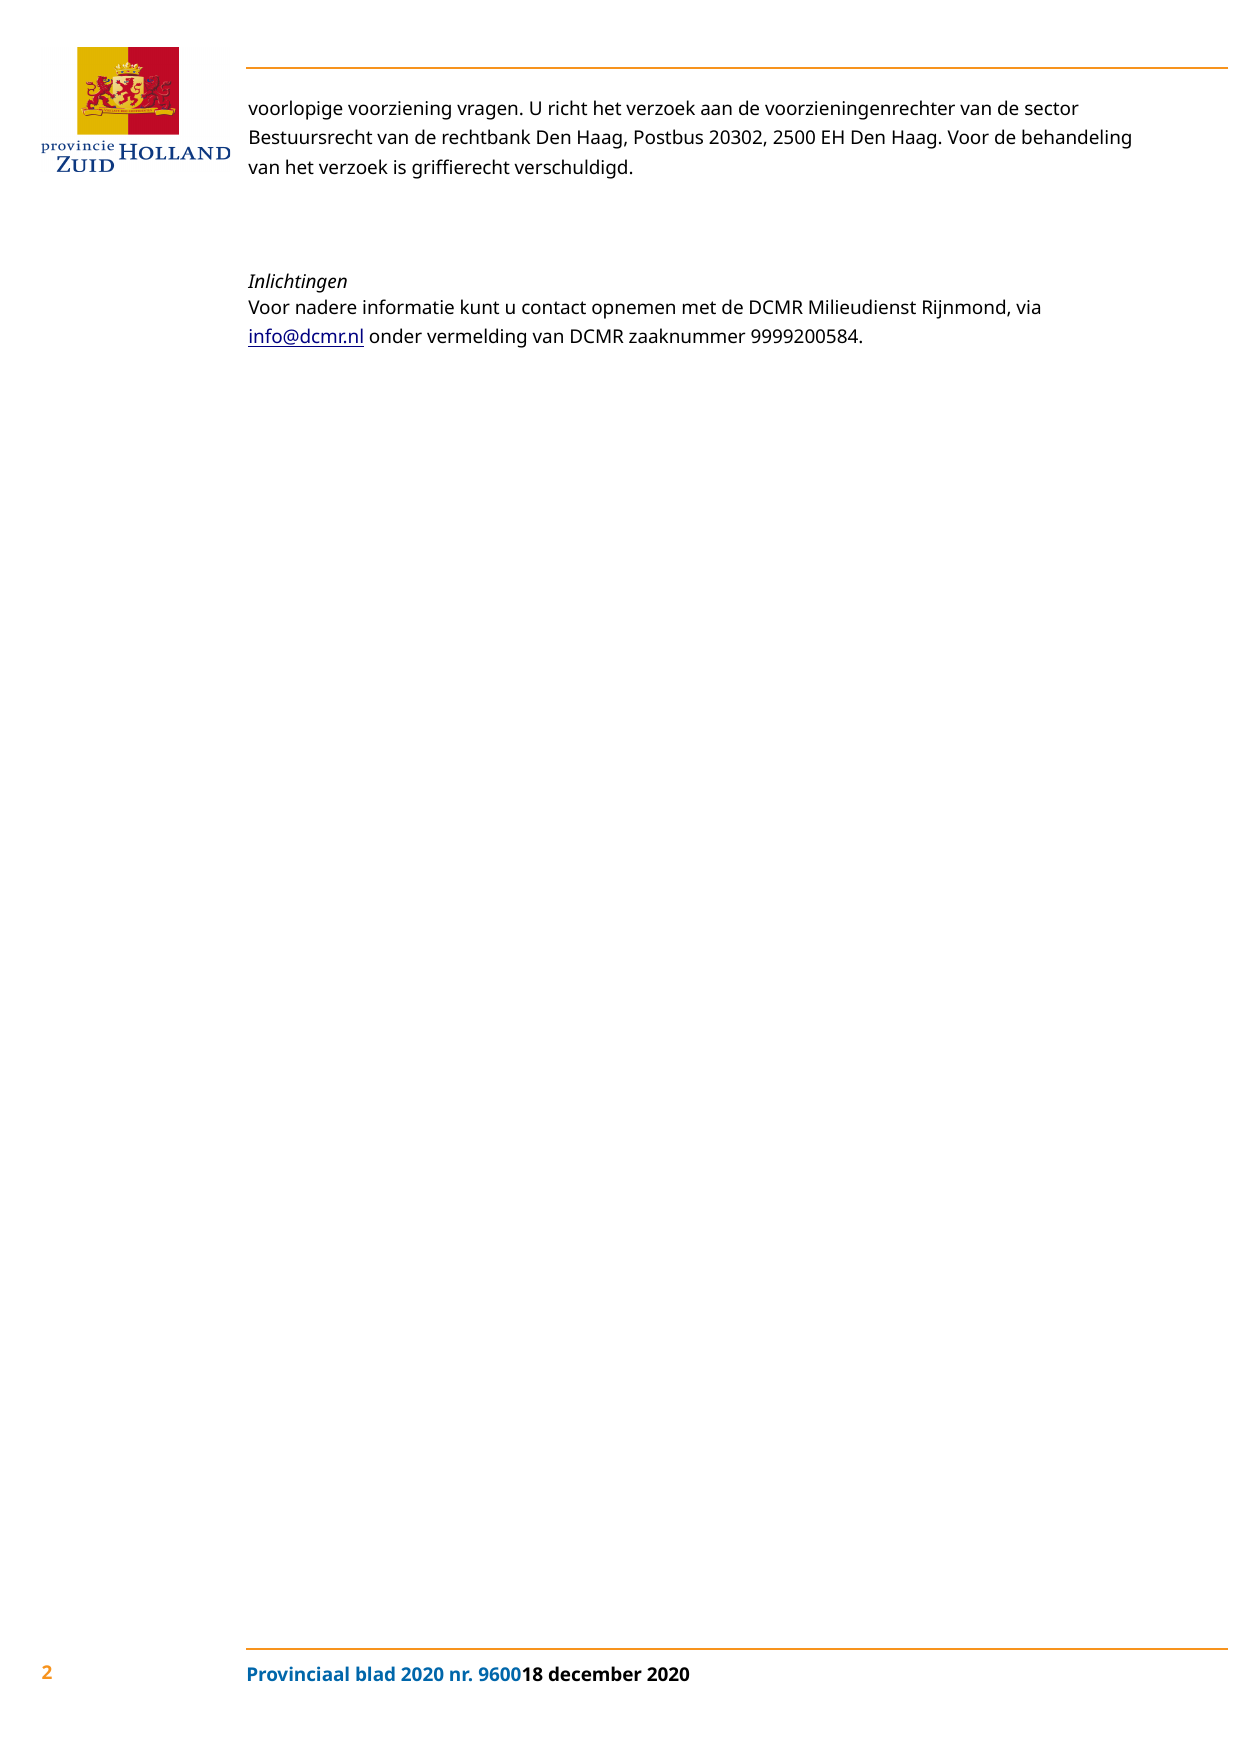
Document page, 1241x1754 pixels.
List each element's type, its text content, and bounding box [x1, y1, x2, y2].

text Inlichtingen [248, 268, 1152, 294]
text voorlopige voorziening vragen. U richt het verzoek aan de voorzieningenrechter van de sector Bestuursrecht van de rechtbank Den Haag, Postbus 20302, 2500 EH Den Haag. Voor de behandeling van het verzoek is griffierecht verschuldigd. [248, 95, 1152, 180]
picture [41, 47, 231, 172]
text Voor nadere informatie kunt u contact opnemen met de DCMR Milieudienst Rijnmond, via info@dcmr.nl onder vermelding van DCMR zaaknummer 9999200584. [248, 294, 1152, 349]
